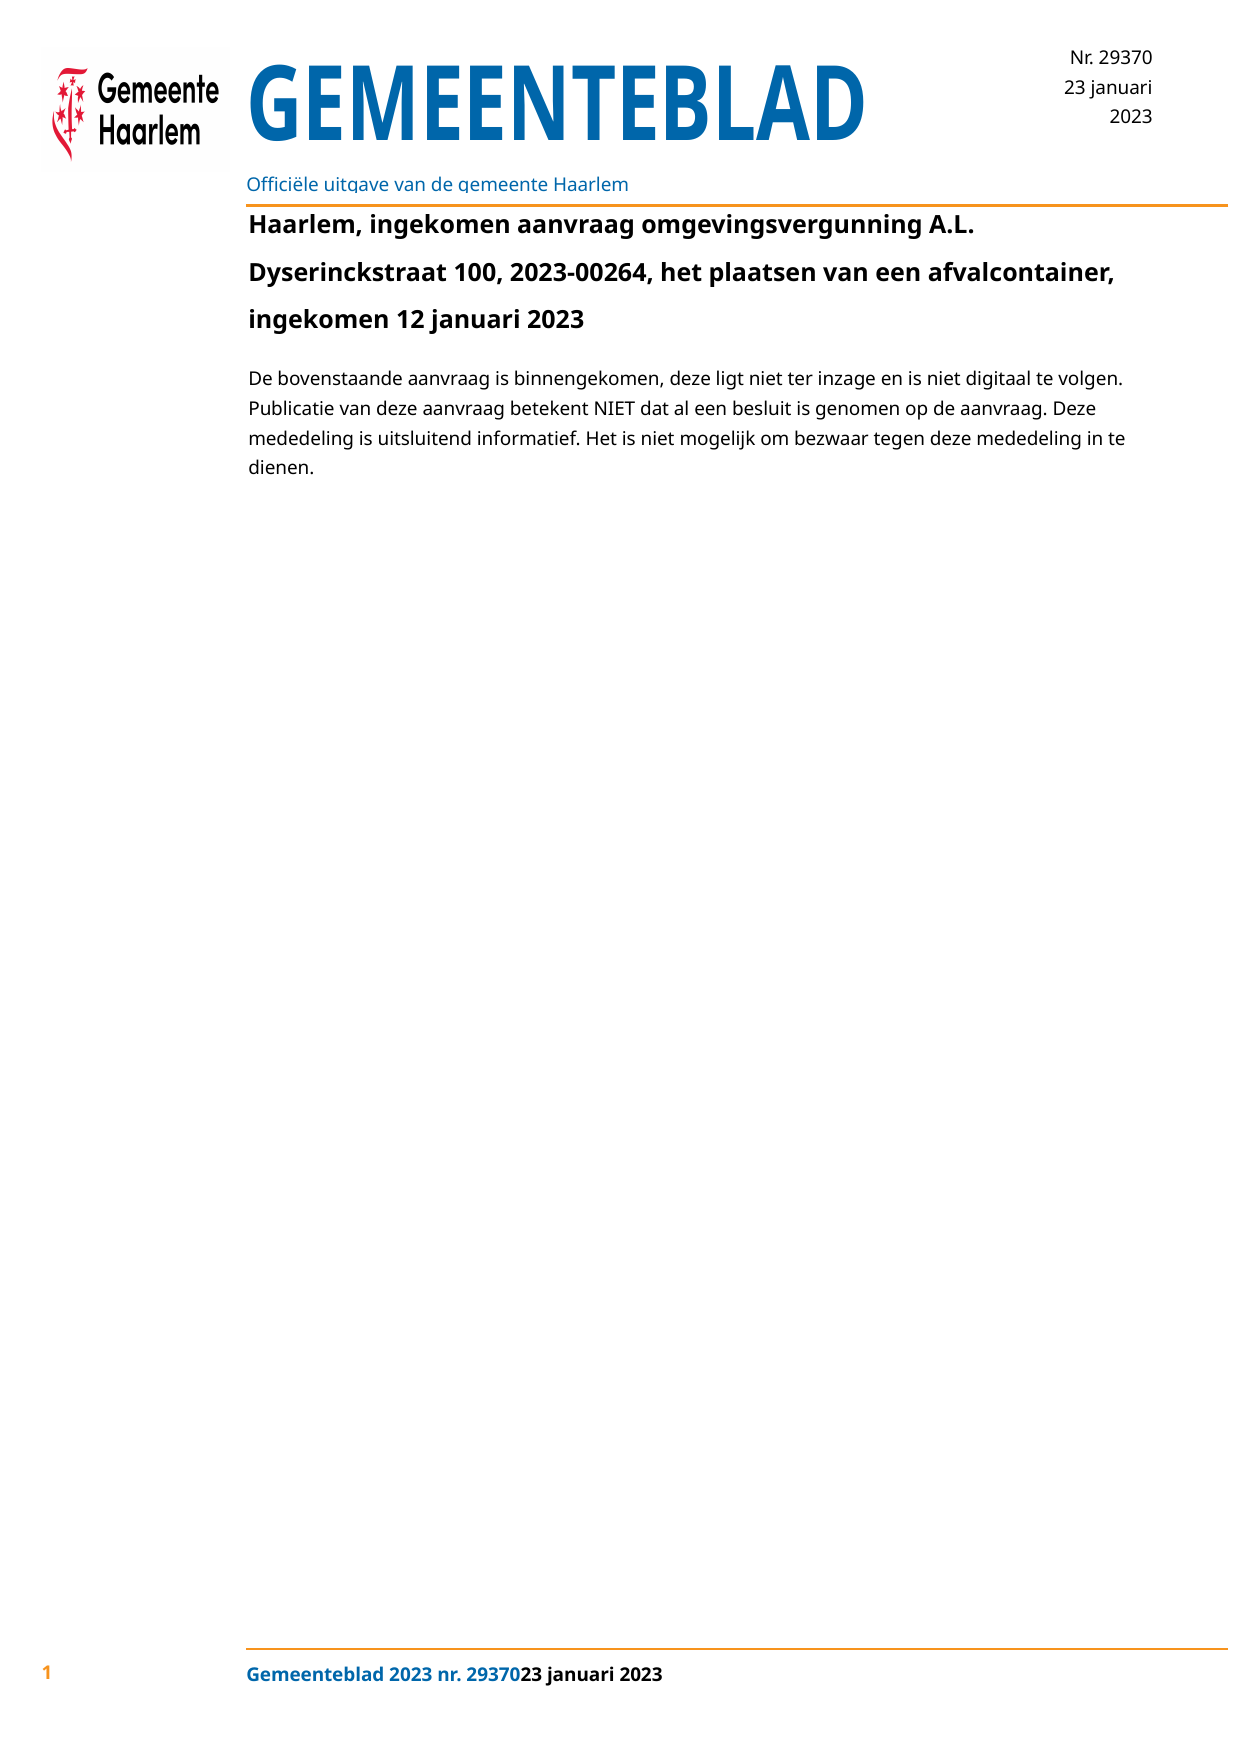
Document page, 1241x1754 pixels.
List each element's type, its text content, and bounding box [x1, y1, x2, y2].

text De bovenstaande aanvraag is binnengekomen, deze ligt niet ter inzage en is niet digitaal te volgen. Publicatie van deze aanvraag betekent NIET dat al een besluit is genomen op de aanvraag. Deze mededeling is uitsluitend informatief. Het is niet mogelijk om bezwaar tegen deze mededeling in te dienen. [248, 366, 1152, 480]
text Haarlem, ingekomen aanvraag omgevingsvergunning A.L. Dyserinckstraat 100, 2023-00264, het plaatsen van een afvalcontainer, ingekomen 12 januari 2023 [248, 207, 1152, 336]
picture [41, 47, 231, 172]
